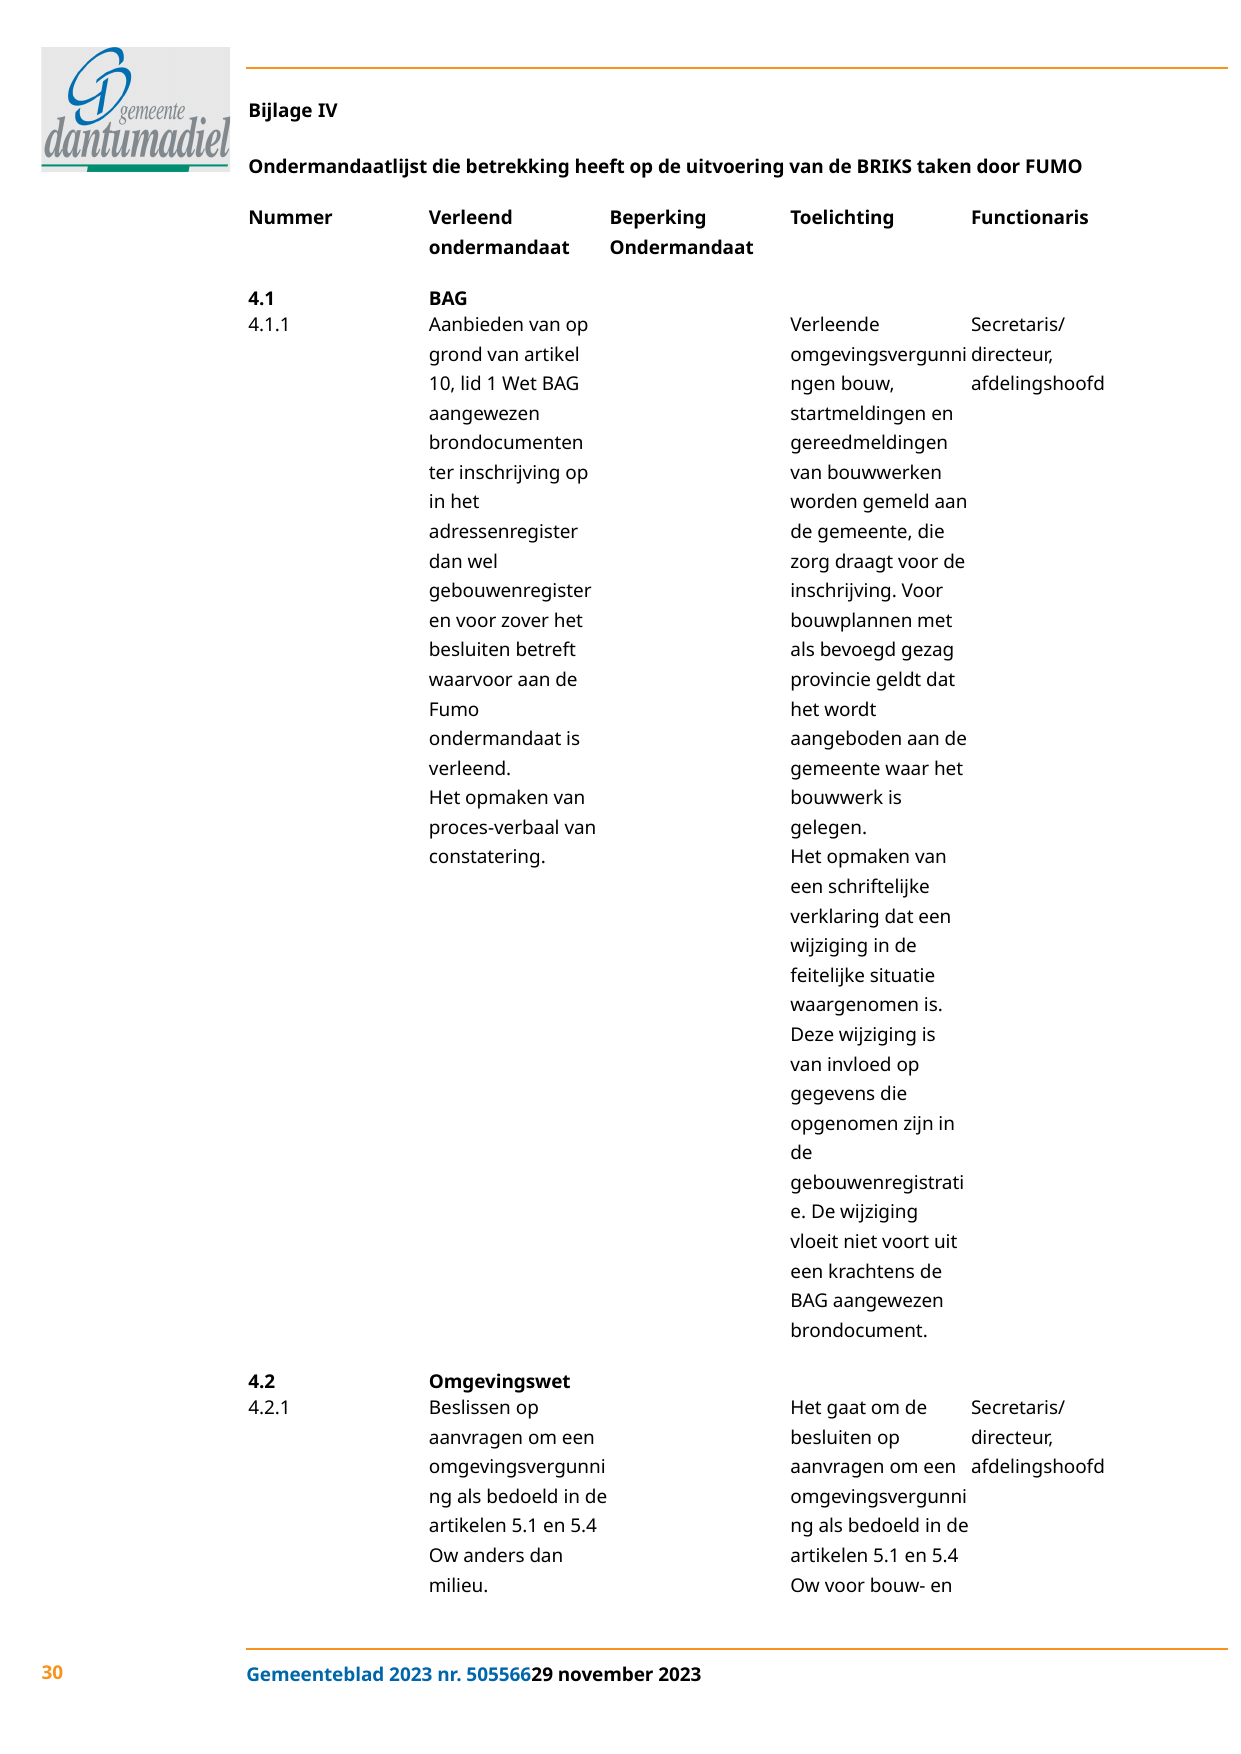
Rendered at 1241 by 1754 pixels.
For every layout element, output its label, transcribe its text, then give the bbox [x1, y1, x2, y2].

table_cell [790, 1369, 1152, 1394]
table_cell Verleend ondermandaat [429, 205, 609, 260]
table_cell Beperking Ondermandaat [609, 205, 790, 260]
table_cell [609, 1394, 790, 1597]
table_header Ondermandaatlijst die betrekking heeft op de uitvoering van de BRIKS taken door FUMO [248, 153, 1152, 179]
table_cell [609, 286, 790, 311]
table_cell BAG [429, 286, 609, 311]
table_cell Toelichting [790, 205, 971, 260]
table_cell Functionaris [971, 205, 1152, 260]
table_cell Het gaat om de besluiten op aanvragen om een omgevingsvergunning als bedoeld in de artikelen 5.1 en 5.4 Ow voor bouw- en [790, 1394, 971, 1597]
table_cell [248, 260, 1152, 286]
table_cell [248, 179, 1152, 204]
table_cell Secretaris/ directeur, afdelingshoofd [971, 1394, 1152, 1597]
table_cell Aanbieden van op grond van artikel 10, lid 1 Wet BAG aangewezen brondocumenten ter inschrijving op in het adressenregister dan wel gebouwenregister en voor zover het besluiten betreft waarvoor aan de Fumo ondermandaat is verleend. Het opmaken van proces-verbaal van constatering. [429, 311, 609, 1343]
table_cell 4.2 [248, 1369, 429, 1394]
table_cell Secretaris/ directeur, afdelingshoofd [971, 311, 1152, 1343]
table_cell [609, 311, 790, 1343]
table_cell 4.2.1 [248, 1394, 429, 1597]
table_cell Beslissen op aanvragen om een omgevingsvergunning als bedoeld in de artikelen 5.1 en 5.4 Ow anders dan milieu. [429, 1394, 609, 1597]
table_cell [609, 1369, 790, 1394]
table_cell Verleende omgevingsvergunningen bouw, startmeldingen en gereedmeldingen van bouwwerken worden gemeld aan de gemeente, die zorg draagt voor de inschrijving. Voor bouwplannen met als bevoegd gezag provincie geldt dat het wordt aangeboden aan de gemeente waar het bouwwerk is gelegen. Het opmaken van een schriftelijke verklaring dat een wijziging in de feitelijke situatie waargenomen is. Deze wijziging is van invloed op gegevens die opgenomen zijn in de gebouwenregistratie. De wijziging vloeit niet voort uit een krachtens de BAG aangewezen brondocument. [790, 311, 971, 1343]
table_cell Nummer [248, 205, 429, 260]
text Bijlage IV [248, 95, 1152, 123]
table_cell [790, 286, 1152, 311]
table_cell 4.1 [248, 286, 429, 311]
table_cell [248, 1343, 1152, 1368]
table_cell 4.1.1 [248, 311, 429, 1343]
picture [41, 47, 231, 172]
table_cell Omgevingswet [429, 1369, 609, 1394]
